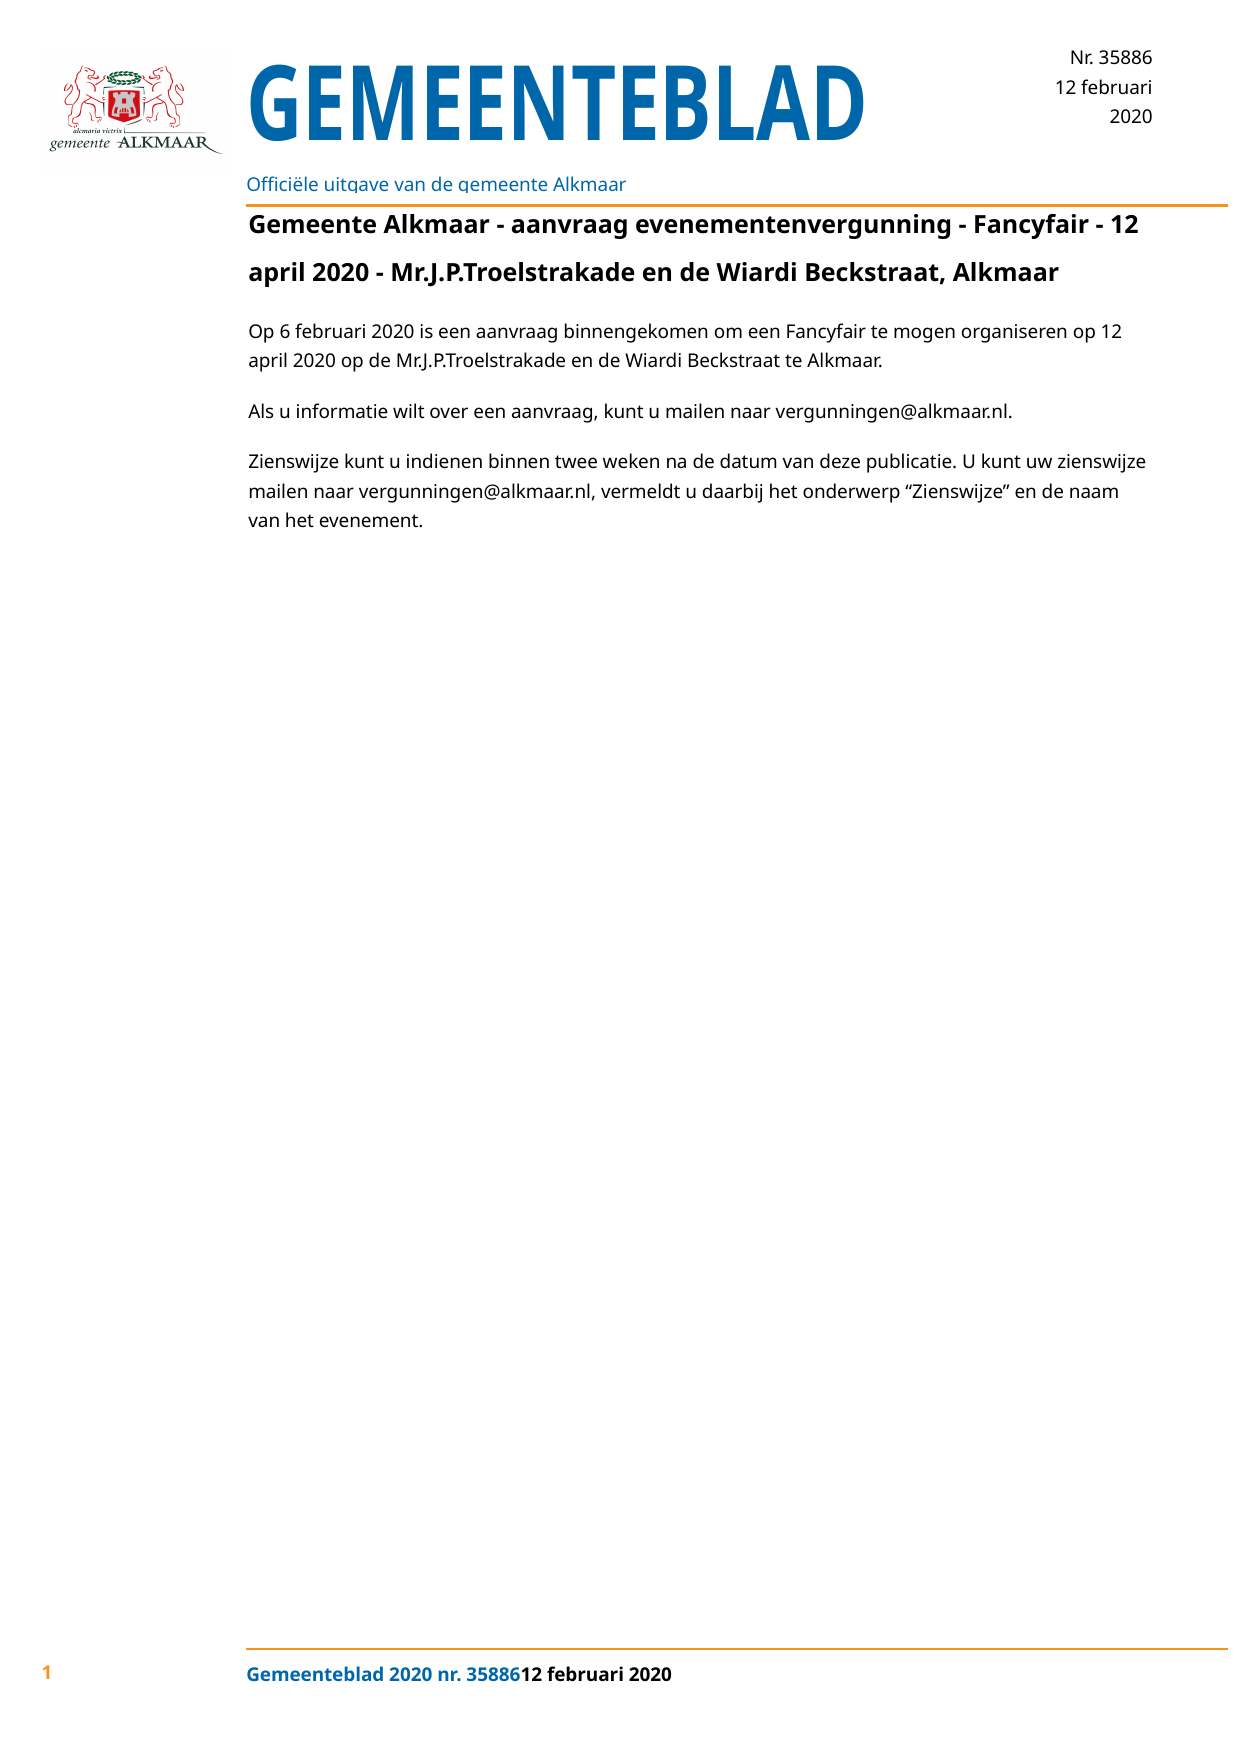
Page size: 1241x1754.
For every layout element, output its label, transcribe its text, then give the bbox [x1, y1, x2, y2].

text Zienswijze kunt u indienen binnen twee weken na de datum van deze publicatie. U kunt uw zienswijze mailen naar vergunningen@alkmaar.nl, vermeldt u daarbij het onderwerp “Zienswijze” en de naam van het evenement. [248, 448, 1152, 533]
text Gemeente Alkmaar - aanvraag evenementenvergunning - Fancyfair - 12 april 2020 - Mr.J.P.Troelstrakade en de Wiardi Beckstraat, Alkmaar [248, 207, 1152, 288]
picture [41, 47, 231, 172]
text Op 6 februari 2020 is een aanvraag binnengekomen om een Fancyfair te mogen organiseren op 12 april 2020 op de Mr.J.P.Troelstrakade en de Wiardi Beckstraat te Alkmaar. [248, 318, 1152, 373]
text Als u informatie wilt over een aanvraag, kunt u mailen naar vergunningen@alkmaar.nl. [248, 398, 1152, 424]
